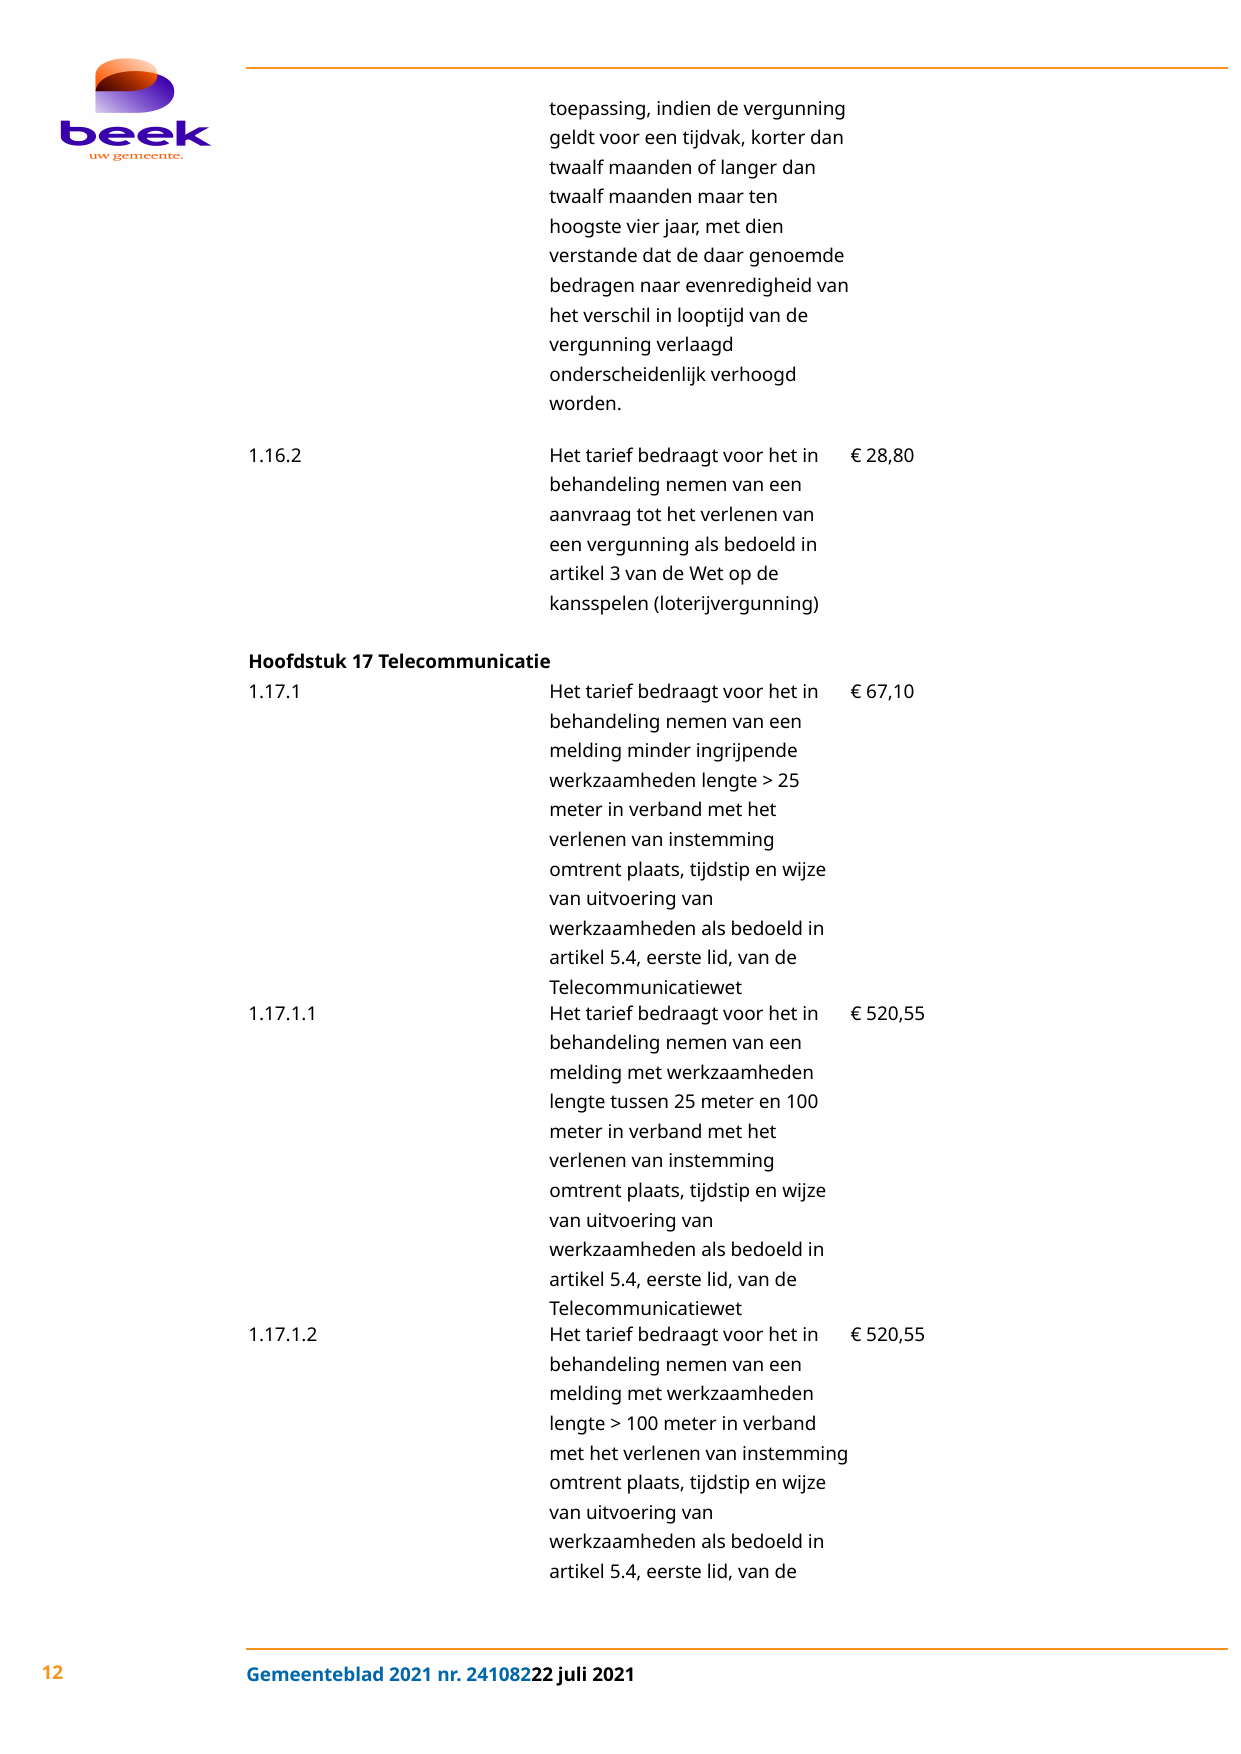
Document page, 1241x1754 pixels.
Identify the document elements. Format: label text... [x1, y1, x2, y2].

table_cell 1.17.1.2 [248, 1321, 549, 1584]
table_cell [549, 416, 850, 442]
text Hoofdstuk 17 Telecommunicatie [248, 648, 1152, 674]
table_cell Het tarief bedraagt voor het in behandeling nemen van een melding met werkzaamheden lengte tussen 25 meter en 100 meter in verband met het verlenen van instemming omtrent plaats, tijdstip en wijze van uitvoering van werkzaamheden als bedoeld in artikel 5.4, eerste lid, van de Telecommunicatiewet [549, 1000, 850, 1321]
table_cell [850, 416, 1152, 442]
table_header € 67,10 [850, 678, 1152, 1000]
table_cell Het tarief bedraagt voor het in behandeling nemen van een melding met werkzaamheden lengte > 100 meter in verband met het verlenen van instemming omtrent plaats, tijdstip en wijze van uitvoering van werkzaamheden als bedoeld in artikel 5.4, eerste lid, van de [549, 1321, 850, 1584]
table_cell [248, 95, 549, 416]
table_header Het tarief bedraagt voor het in behandeling nemen van een melding minder ingrijpende werkzaamheden lengte > 25 meter in verband met het verlenen van instemming omtrent plaats, tijdstip en wijze van uitvoering van werkzaamheden als bedoeld in artikel 5.4, eerste lid, van de Telecommunicatiewet [549, 678, 850, 1000]
table_cell 1.16.2 [248, 442, 549, 616]
table_header 1.17.1 [248, 678, 549, 1000]
table_cell € 28,80 [850, 442, 1152, 616]
table_cell toepassing, indien de vergunning geldt voor een tijdvak, korter dan twaalf maanden of langer dan twaalf maanden maar ten hoogste vier jaar, met dien verstande dat de daar genoemde bedragen naar evenredigheid van het verschil in looptijd van de vergunning verlaagd onderscheidenlijk verhoogd worden. [549, 95, 850, 416]
table_cell € 520,55 [850, 1321, 1152, 1584]
table_cell Het tarief bedraagt voor het in behandeling nemen van een aanvraag tot het verlenen van een vergunning als bedoeld in artikel 3 van de Wet op de kansspelen (loterijvergunning) [549, 442, 850, 616]
table_cell [850, 95, 1152, 416]
table_cell [248, 416, 549, 442]
picture [41, 47, 231, 172]
table_cell € 520,55 [850, 1000, 1152, 1321]
table_cell 1.17.1.1 [248, 1000, 549, 1321]
